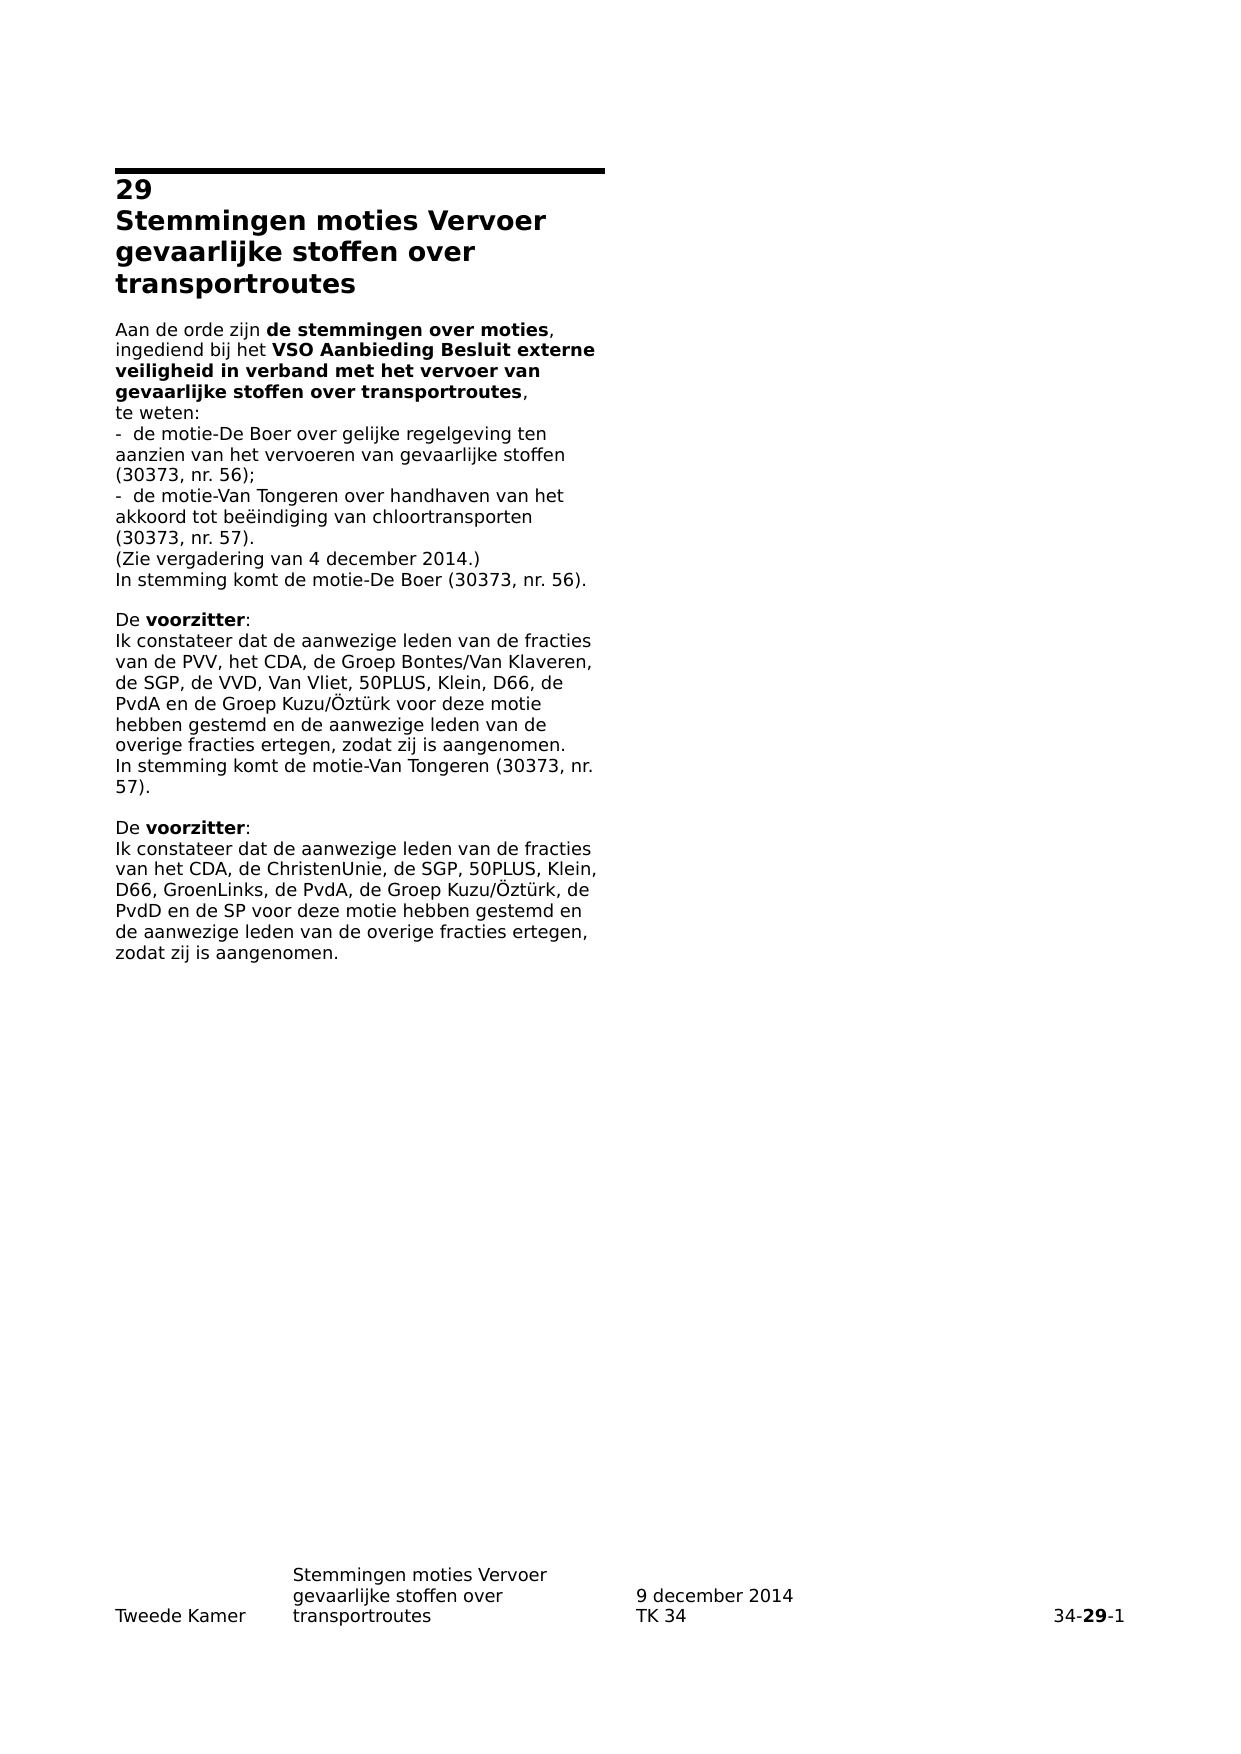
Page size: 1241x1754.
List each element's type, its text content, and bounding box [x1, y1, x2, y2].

text Ik constateer dat de aanwezige leden van de fracties van het CDA, de ChristenUnie, de SGP, 50PLUS, Klein, D66, GroenLinks, de PvdA, de Groep Kuzu/Öztürk, de PvdD en de SP voor deze motie hebben gestemd en de aanwezige leden van de overige fracties ertegen, zodat zij is aangenomen. [115, 838, 605, 963]
list de motie-De Boer over gelijke regelgeving ten aanzien van het vervoeren van gevaarlijke stoffen (30373, nr. 56); [115, 423, 605, 486]
text In stemming komt de motie-Van Tongeren (30373, nr. 57). [115, 756, 605, 798]
text te weten: [115, 403, 605, 423]
text De voorzitter: [115, 818, 605, 838]
list de motie-Van Tongeren over handhaven van het akkoord tot beëindiging van chloortransporten (30373, nr. 57). [115, 486, 605, 548]
text Aan de orde zijn de stemmingen over moties, ingediend bij het VSO Aanbieding Besluit externe veiligheid in verband met het vervoer van gevaarlijke stoffen over transportroutes, [115, 319, 605, 403]
text De voorzitter: [115, 610, 605, 631]
title 29 Stemmingen moties Vervoer gevaarlijke stoffen over transportroutes [115, 174, 605, 299]
text In stemming komt de motie-De Boer (30373, nr. 56). [115, 569, 605, 590]
text Ik constateer dat de aanwezige leden van de fracties van de PVV, het CDA, de Groep Bontes/Van Klaveren, de SGP, de VVD, Van Vliet, 50PLUS, Klein, D66, de PvdA en de Groep Kuzu/Öztürk voor deze motie hebben gestemd en de aanwezige leden van de overige fracties ertegen, zodat zij is aangenomen. [115, 631, 605, 756]
text (Zie vergadering van 4 december 2014.) [115, 548, 605, 569]
